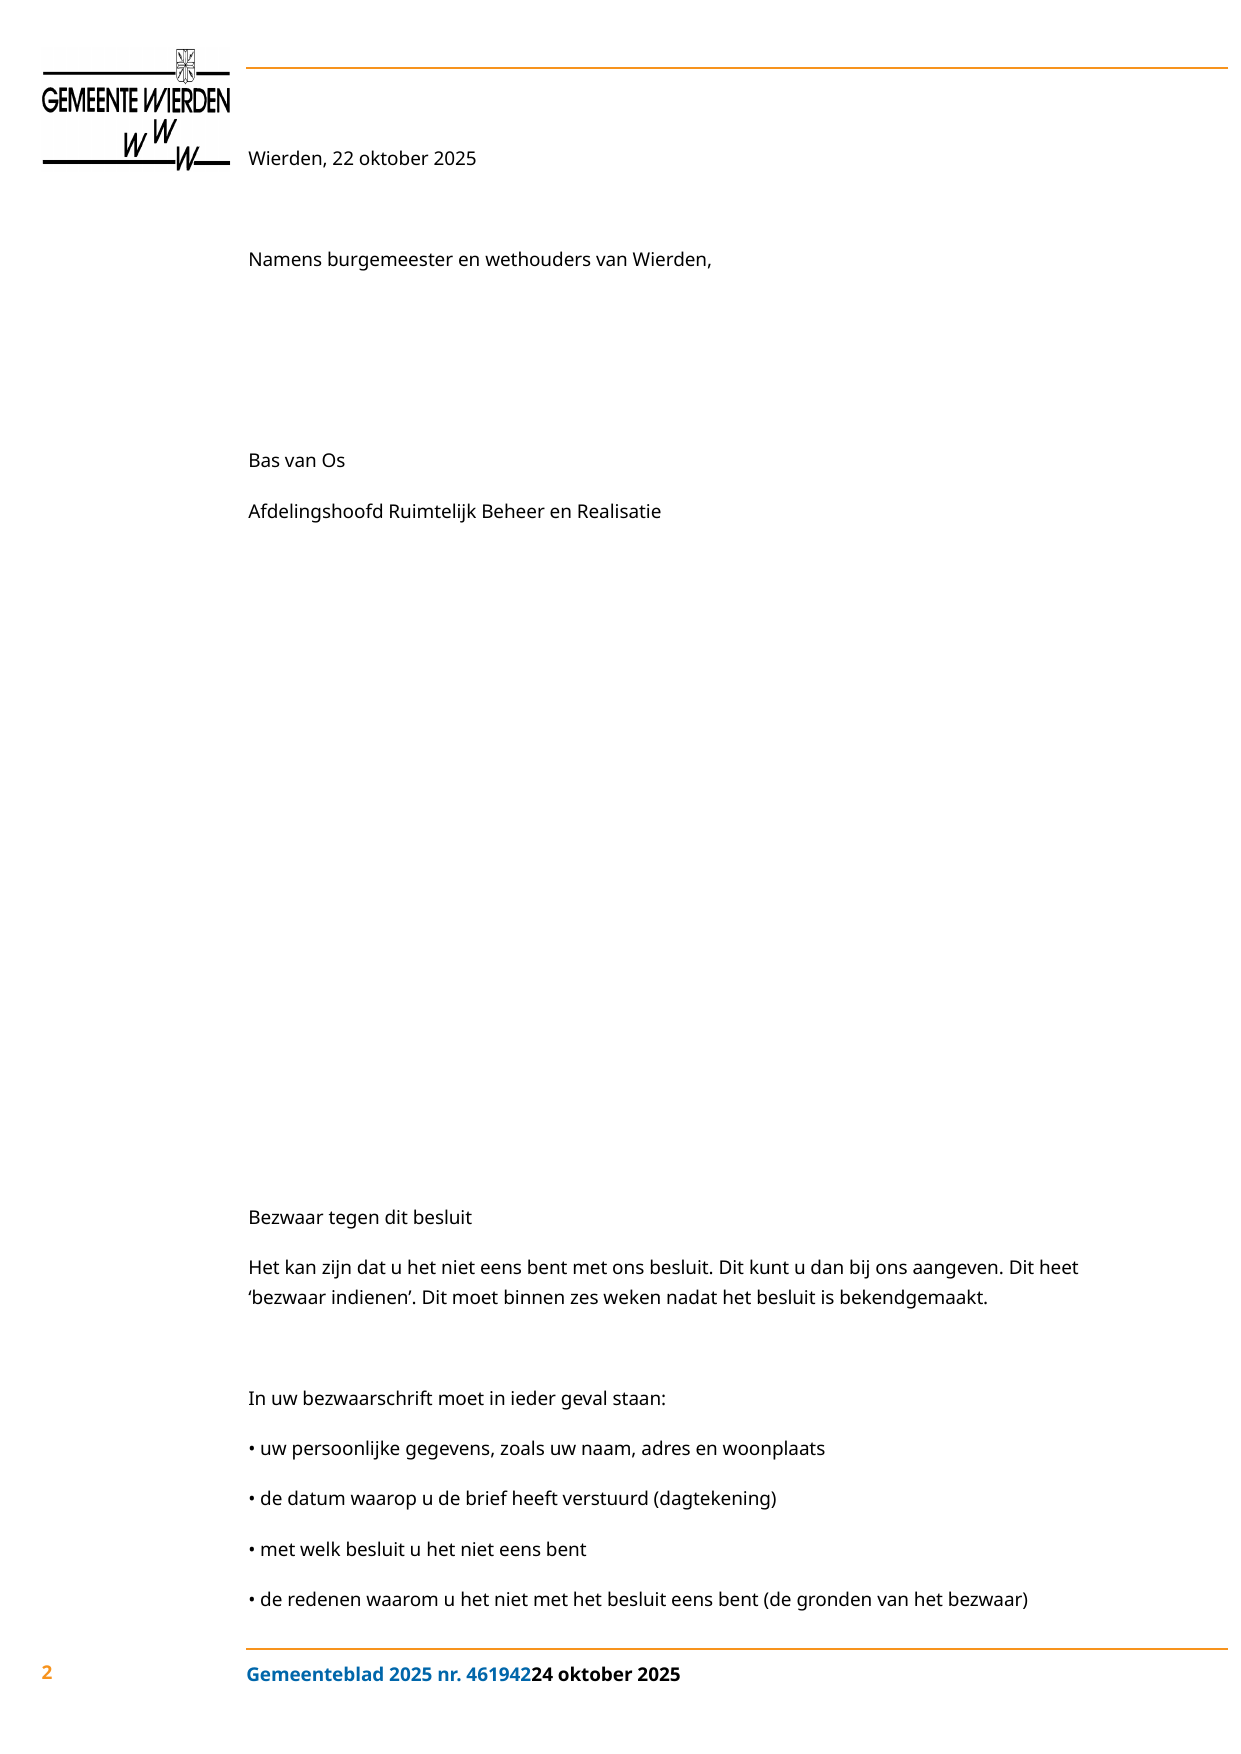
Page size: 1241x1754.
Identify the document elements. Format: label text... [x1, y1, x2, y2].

text • uw persoonlijke gegevens, zoals uw naam, adres en woonplaats [248, 1435, 1152, 1461]
text Wierden, 22 oktober 2025 [248, 145, 1152, 171]
text Bezwaar tegen dit besluit [248, 1204, 1152, 1230]
text • de datum waarop u de brief heeft verstuurd (dagtekening) [248, 1486, 1152, 1511]
text Afdelingshoofd Ruimtelijk Beheer en Realisatie [248, 498, 1152, 524]
text Namens burgemeester en wethouders van Wierden, [248, 246, 1152, 272]
text Bas van Os [248, 448, 1152, 473]
text • met welk besluit u het niet eens bent [248, 1536, 1152, 1562]
text In uw bezwaarschrift moet in ieder geval staan: [248, 1385, 1152, 1411]
text Het kan zijn dat u het niet eens bent met ons besluit. Dit kunt u dan bij ons aangeven. Dit heet ‘bezwaar indienen’. Dit moet binnen zes weken nadat het besluit is bekendgemaakt. [248, 1254, 1152, 1310]
picture [41, 47, 231, 172]
text • de redenen waarom u het niet met het besluit eens bent (de gronden van het bezwaar) [248, 1586, 1152, 1612]
